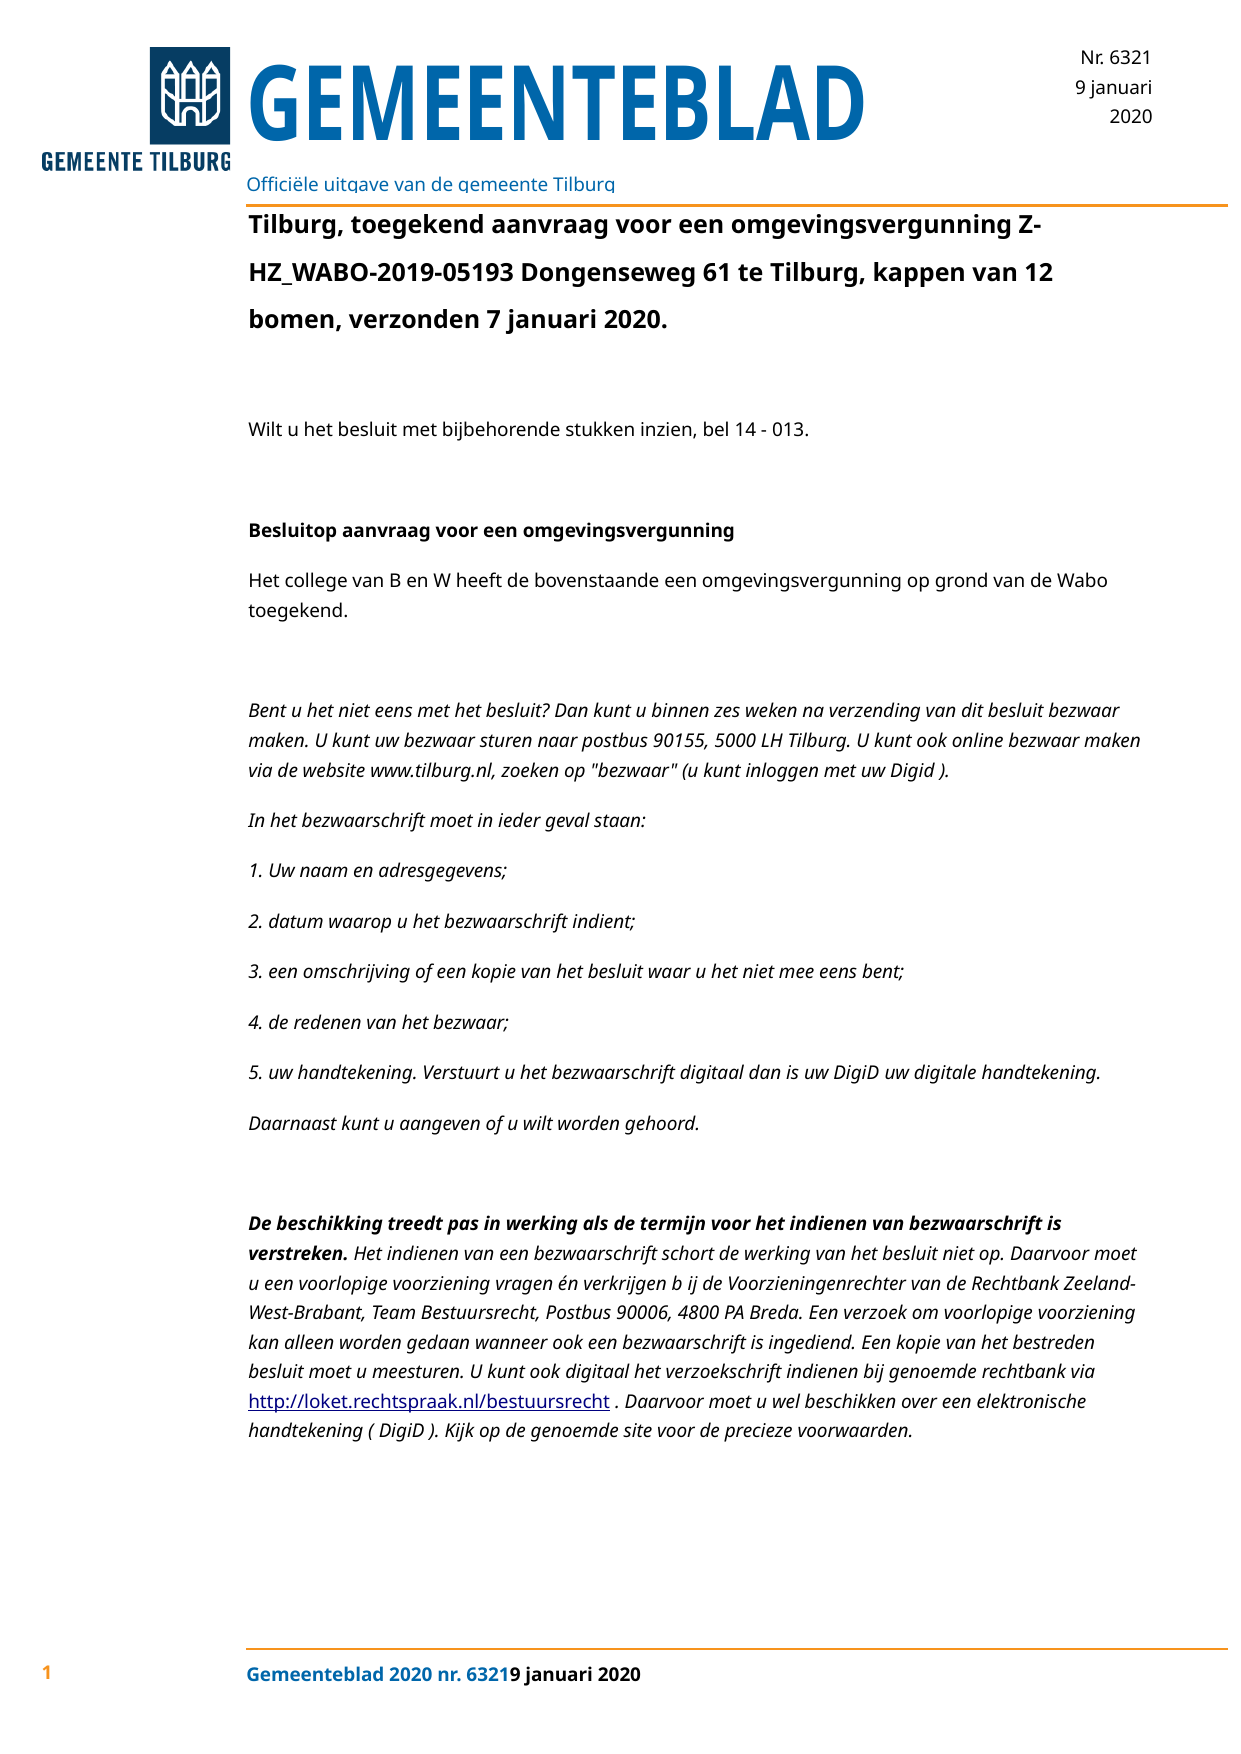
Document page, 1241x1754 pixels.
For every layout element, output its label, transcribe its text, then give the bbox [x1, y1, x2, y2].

picture [41, 47, 231, 172]
text Besluitop aanvraag voor een omgevingsvergunning [248, 517, 1152, 542]
text Daarnaast kunt u aangeven of u wilt worden gehoord. [248, 1110, 1152, 1135]
text 1. Uw naam en adresgegevens; [248, 858, 1152, 883]
text 5. uw handtekening. Verstuurt u het bezwaarschrift digitaal dan is uw DigiD uw digitale handtekening. [248, 1059, 1152, 1085]
text In het bezwaarschrift moet in ieder geval staan: [248, 807, 1152, 833]
text Wilt u het besluit met bijbehorende stukken inzien, bel 14 - 013. [248, 416, 1152, 442]
text 3. een omschrijving of een kopie van het besluit waar u het niet mee eens bent; [248, 958, 1152, 984]
text 2. datum waarop u het bezwaarschrift indient; [248, 908, 1152, 934]
text De beschikking treedt pas in werking als de termijn voor het indienen van bezwaarschrift is verstreken. Het indienen van een bezwaarschrift schort de werking van het besluit niet op. Daarvoor moet u een voorlopige voorziening vragen én verkrijgen b ij de Voorzieningenrechter van de Rechtbank Zeeland-West-Brabant, Team Bestuursrecht, Postbus 90006, 4800 PA Breda. Een verzoek om voorlopige voorziening kan alleen worden gedaan wanneer ook een bezwaarschrift is ingediend. Een kopie van het bestreden besluit moet u meesturen. U kunt ook digitaal het verzoekschrift indienen bij genoemde rechtbank via http://loket.rechtspraak.nl/bestuursrecht . Daarvoor moet u wel beschikken over een elektronische handtekening ( DigiD ). Kijk op de genoemde site voor de precieze voorwaarden. [248, 1211, 1152, 1443]
text 4. de redenen van het bezwaar; [248, 1009, 1152, 1034]
text Bent u het niet eens met het besluit? Dan kunt u binnen zes weken na verzending van dit besluit bezwaar maken. U kunt uw bezwaar sturen naar postbus 90155, 5000 LH Tilburg. U kunt ook online bezwaar maken via de website www.tilburg.nl, zoeken op "bezwaar" (u kunt inloggen met uw Digid ). [248, 698, 1152, 782]
text Tilburg, toegekend aanvraag voor een omgevingsvergunning Z-HZ_WABO-2019-05193 Dongenseweg 61 te Tilburg, kappen van 12 bomen, verzonden 7 januari 2020. [248, 207, 1152, 336]
text Het college van B en W heeft de bovenstaande een omgevingsvergunning op grond van de Wabo toegekend. [248, 567, 1152, 622]
